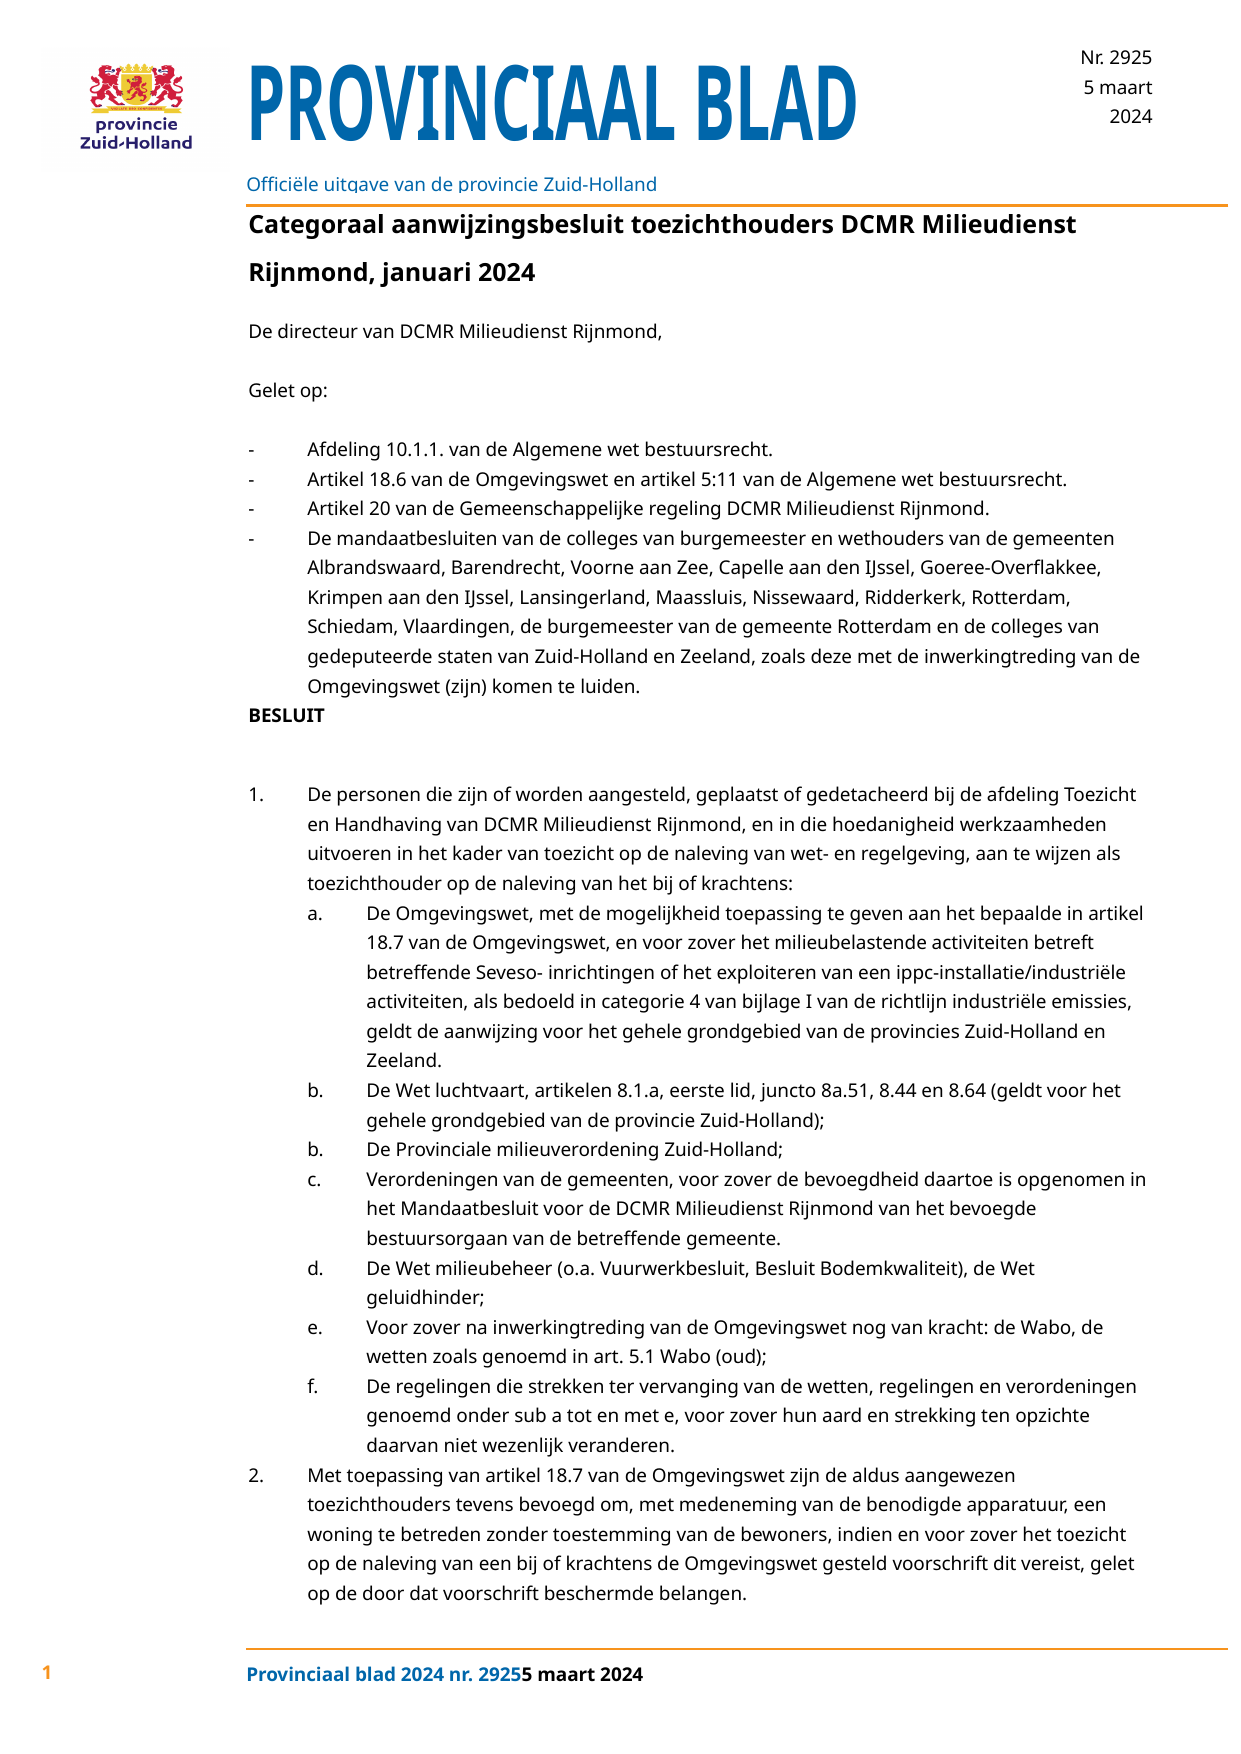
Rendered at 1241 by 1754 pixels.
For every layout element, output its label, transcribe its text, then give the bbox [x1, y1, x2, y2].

list Met toepassing van artikel 18.7 van de Omgevingswet zijn de aldus aangewezen toezichthouders tevens bevoegd om, met medeneming van de benodigde apparatuur, een woning te betreden zonder toestemming van de bewoners, indien en voor zover het toezicht op de naleving van een bij of krachtens de Omgevingswet gesteld voorschrift dit vereist, gelet op de door dat voorschrift beschermde belangen. [248, 1462, 1152, 1606]
list Artikel 18.6 van de Omgevingswet en artikel 5:11 van de Algemene wet bestuursrecht. [248, 466, 1152, 492]
list Afdeling 10.1.1. van de Algemene wet bestuursrecht. [248, 436, 1152, 462]
list Voor zover na inwerkingtreding van de Omgevingswet nog van kracht: de Wabo, de wetten zoals genoemd in art. 5.1 Wabo (oud); [307, 1314, 1152, 1369]
picture [41, 47, 231, 172]
list De mandaatbesluiten van de colleges van burgemeester en wethouders van de gemeenten Albrandswaard, Barendrecht, Voorne aan Zee, Capelle aan den IJssel, Goeree-Overflakkee, Krimpen aan den IJssel, Lansingerland, Maassluis, Nissewaard, Ridderkerk, Rotterdam, Schiedam, Vlaardingen, de burgemeester van de gemeente Rotterdam en de colleges van gedeputeerde staten van Zuid-Holland en Zeeland, zoals deze met de inwerkingtreding van de Omgevingswet (zijn) komen te luiden. [248, 525, 1152, 699]
list De regelingen die strekken ter vervanging van de wetten, regelingen en verordeningen genoemd onder sub a tot en met e, voor zover hun aard en strekking ten opzichte daarvan niet wezenlijk veranderen. [307, 1373, 1152, 1458]
text De directeur van DCMR Milieudienst Rijnmond, [248, 318, 1152, 344]
list Artikel 20 van de Gemeenschappelijke regeling DCMR Milieudienst Rijnmond. [248, 495, 1152, 521]
list Verordeningen van de gemeenten, voor zover de bevoegdheid daartoe is opgenomen in het Mandaatbesluit voor de DCMR Milieudienst Rijnmond van het bevoegde bestuursorgaan van de betreffende gemeente. [307, 1166, 1152, 1251]
text BESLUIT [248, 702, 1152, 728]
text Categoraal aanwijzingsbesluit toezichthouders DCMR Milieudienst Rijnmond, januari 2024 [248, 207, 1152, 288]
list De Wet milieubeheer (o.a. Vuurwerkbesluit, Besluit Bodemkwaliteit), de Wet geluidhinder; [307, 1255, 1152, 1310]
list De Provinciale milieuverordening Zuid-Holland; [307, 1136, 1152, 1162]
list De Omgevingswet, met de mogelijkheid toepassing te geven aan het bepaalde in artikel 18.7 van de Omgevingswet, en voor zover het milieubelastende activiteiten betreft betreffende Seveso- inrichtingen of het exploiteren van een ippc-installatie/industriële activiteiten, als bedoeld in categorie 4 van bijlage I van de richtlijn industriële emissies, geldt de aanwijzing voor het gehele grondgebied van de provincies Zuid-Holland en Zeeland. [307, 900, 1152, 1073]
text Gelet op: [248, 377, 1152, 403]
list De Wet luchtvaart, artikelen 8.1.a, eerste lid, juncto 8a.51, 8.44 en 8.64 (geldt voor het gehele grondgebied van de provincie Zuid-Holland); [307, 1077, 1152, 1132]
list De personen die zijn of worden aangesteld, geplaatst of gedetacheerd bij de afdeling Toezicht en Handhaving van DCMR Milieudienst Rijnmond, en in die hoedanigheid werkzaamheden uitvoeren in het kader van toezicht op de naleving van wet- en regelgeving, aan te wijzen als toezichthouder op de naleving van het bij of krachtens: [248, 781, 1152, 896]
